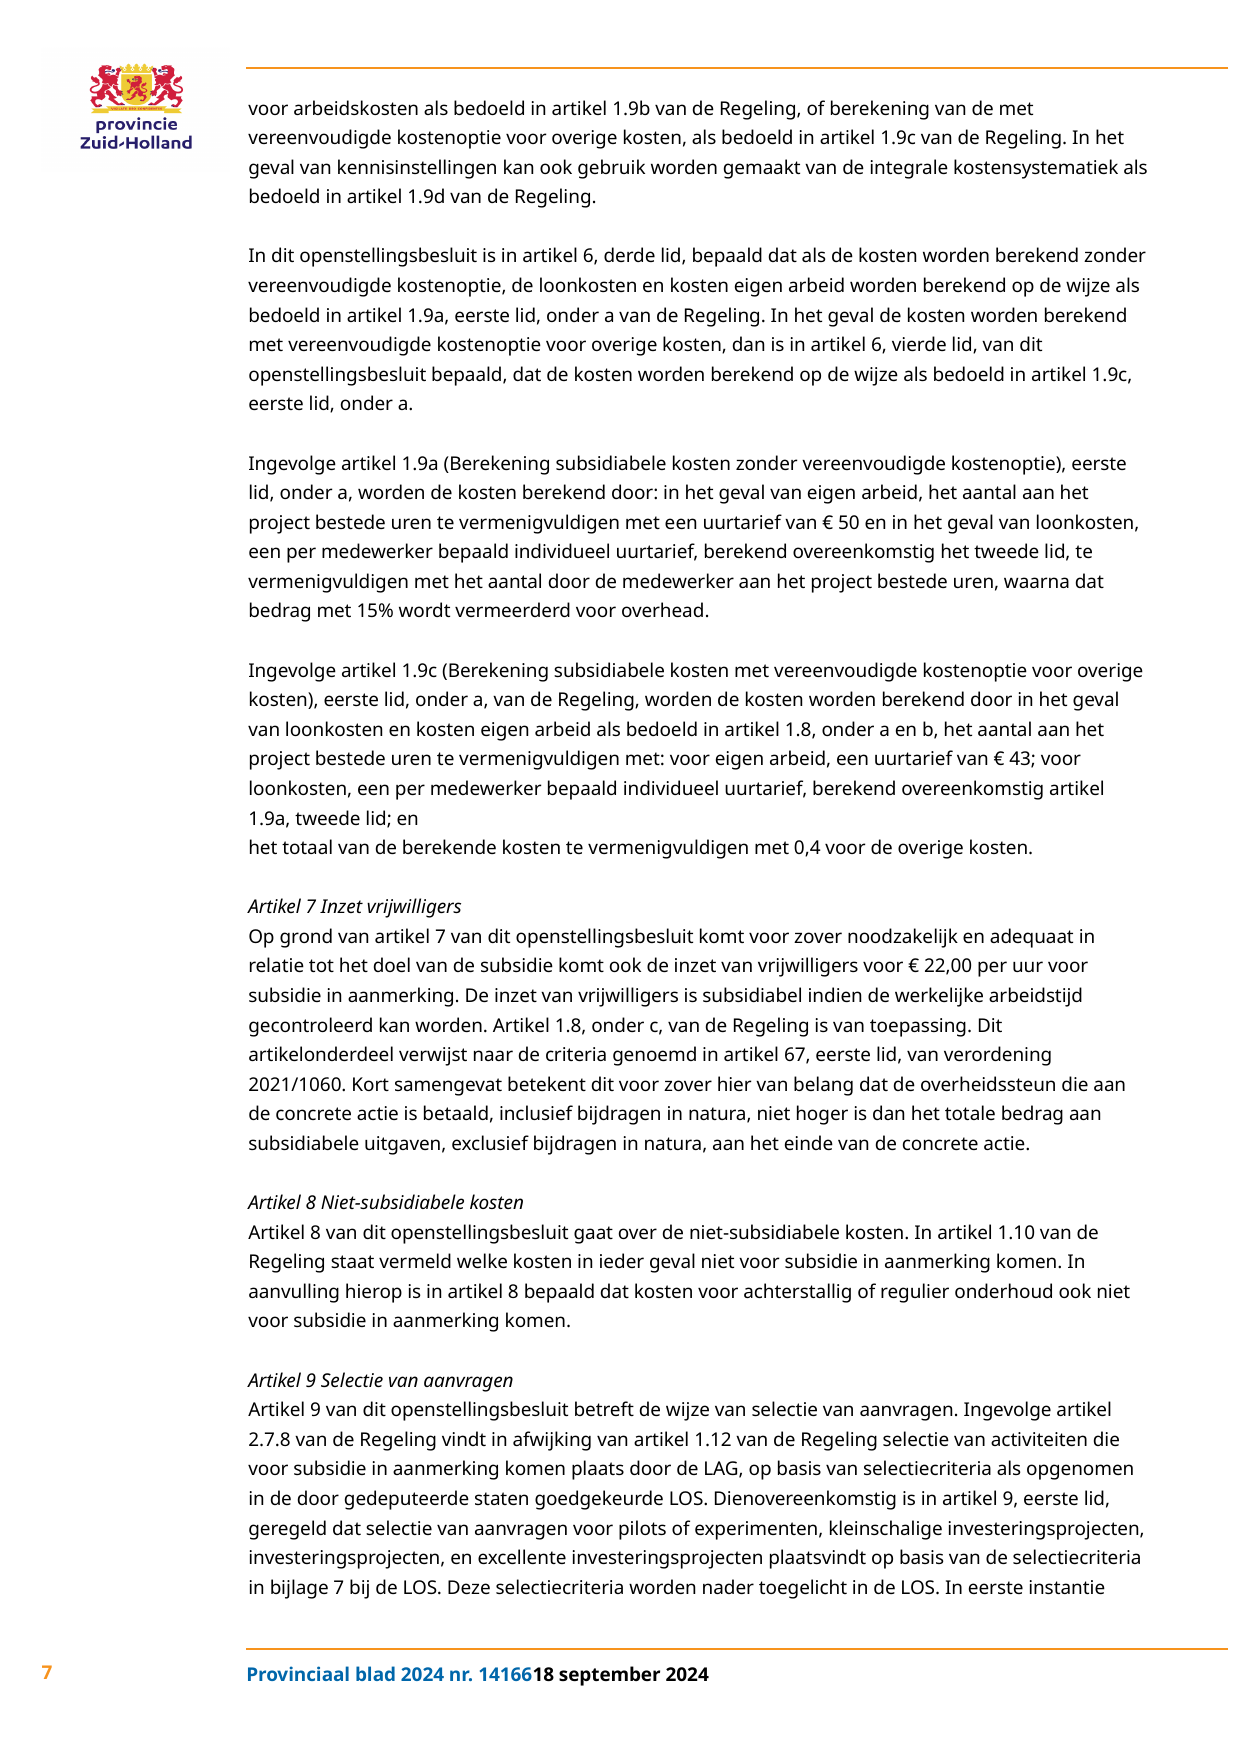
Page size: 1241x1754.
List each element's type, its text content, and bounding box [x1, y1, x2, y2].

text Artikel 9 van dit openstellingsbesluit betreft de wijze van selectie van aanvragen. Ingevolge artikel 2.7.8 van de Regeling vindt in afwijking van artikel 1.12 van de Regeling selectie van activiteiten die voor subsidie in aanmerking komen plaats door de LAG, op basis van selectiecriteria als opgenomen in de door gedeputeerde staten goedgekeurde LOS. Dienovereenkomstig is in artikel 9, eerste lid, geregeld dat selectie van aanvragen voor pilots of experimenten, kleinschalige investeringsprojecten, investeringsprojecten, en excellente investeringsprojecten plaatsvindt op basis van de selectiecriteria in bijlage 7 bij de LOS. Deze selectiecriteria worden nader toegelicht in de LOS. In eerste instantie [248, 1396, 1152, 1600]
text voor arbeidskosten als bedoeld in artikel 1.9b van de Regeling, of berekening van de met vereenvoudigde kostenoptie voor overige kosten, als bedoeld in artikel 1.9c van de Regeling. In het geval van kennisinstellingen kan ook gebruik worden gemaakt van de integrale kostensystematiek als bedoeld in artikel 1.9d van de Regeling. [248, 95, 1152, 209]
text Artikel 9 Selectie van aanvragen [248, 1367, 1152, 1393]
text Op grond van artikel 7 van dit openstellingsbesluit komt voor zover noodzakelijk en adequaat in relatie tot het doel van de subsidie komt ook de inzet van vrijwilligers voor € 22,00 per uur voor subsidie in aanmerking. De inzet van vrijwilligers is subsidiabel indien de werkelijke arbeidstijd gecontroleerd kan worden. Artikel 1.8, onder c, van de Regeling is van toepassing. Dit artikelonderdeel verwijst naar de criteria genoemd in artikel 67, eerste lid, van verordening 2021/1060. Kort samengevat betekent dit voor zover hier van belang dat de overheidssteun die aan de concrete actie is betaald, inclusief bijdragen in natura, niet hoger is dan het totale bedrag aan subsidiabele uitgaven, exclusief bijdragen in natura, aan het einde van de concrete actie. [248, 923, 1152, 1156]
text Ingevolge artikel 1.9a (Berekening subsidiabele kosten zonder vereenvoudigde kostenoptie), eerste lid, onder a, worden de kosten berekend door: in het geval van eigen arbeid, het aantal aan het project bestede uren te vermenigvuldigen met een uurtarief van € 50 en in het geval van loonkosten, een per medewerker bepaald individueel uurtarief, berekend overeenkomstig het tweede lid, te vermenigvuldigen met het aantal door de medewerker aan het project bestede uren, waarna dat bedrag met 15% wordt vermeerderd voor overhead. [248, 450, 1152, 623]
text In dit openstellingsbesluit is in artikel 6, derde lid, bepaald dat als de kosten worden berekend zonder vereenvoudigde kostenoptie, de loonkosten en kosten eigen arbeid worden berekend op de wijze als bedoeld in artikel 1.9a, eerste lid, onder a van de Regeling. In het geval de kosten worden berekend met vereenvoudigde kostenoptie voor overige kosten, dan is in artikel 6, vierde lid, van dit openstellingsbesluit bepaald, dat de kosten worden berekend op de wijze als bedoeld in artikel 1.9c, eerste lid, onder a. [248, 243, 1152, 416]
text Artikel 7 Inzet vrijwilligers [248, 893, 1152, 919]
text het totaal van de berekende kosten te vermenigvuldigen met 0,4 voor de overige kosten. [248, 834, 1152, 860]
text Ingevolge artikel 1.9c (Berekening subsidiabele kosten met vereenvoudigde kostenoptie voor overige kosten), eerste lid, onder a, van de Regeling, worden de kosten worden berekend door in het geval van loonkosten en kosten eigen arbeid als bedoeld in artikel 1.8, onder a en b, het aantal aan het project bestede uren te vermenigvuldigen met: voor eigen arbeid, een uurtarief van € 43; voor loonkosten, een per medewerker bepaald individueel uurtarief, berekend overeenkomstig artikel 1.9a, tweede lid; en [248, 657, 1152, 831]
picture [41, 47, 231, 172]
text Artikel 8 Niet-subsidiabele kosten [248, 1189, 1152, 1215]
text Artikel 8 van dit openstellingsbesluit gaat over de niet-subsidiabele kosten. In artikel 1.10 van de Regeling staat vermeld welke kosten in ieder geval niet voor subsidie in aanmerking komen. In aanvulling hierop is in artikel 8 bepaald dat kosten voor achterstallig of regulier onderhoud ook niet voor subsidie in aanmerking komen. [248, 1219, 1152, 1333]
